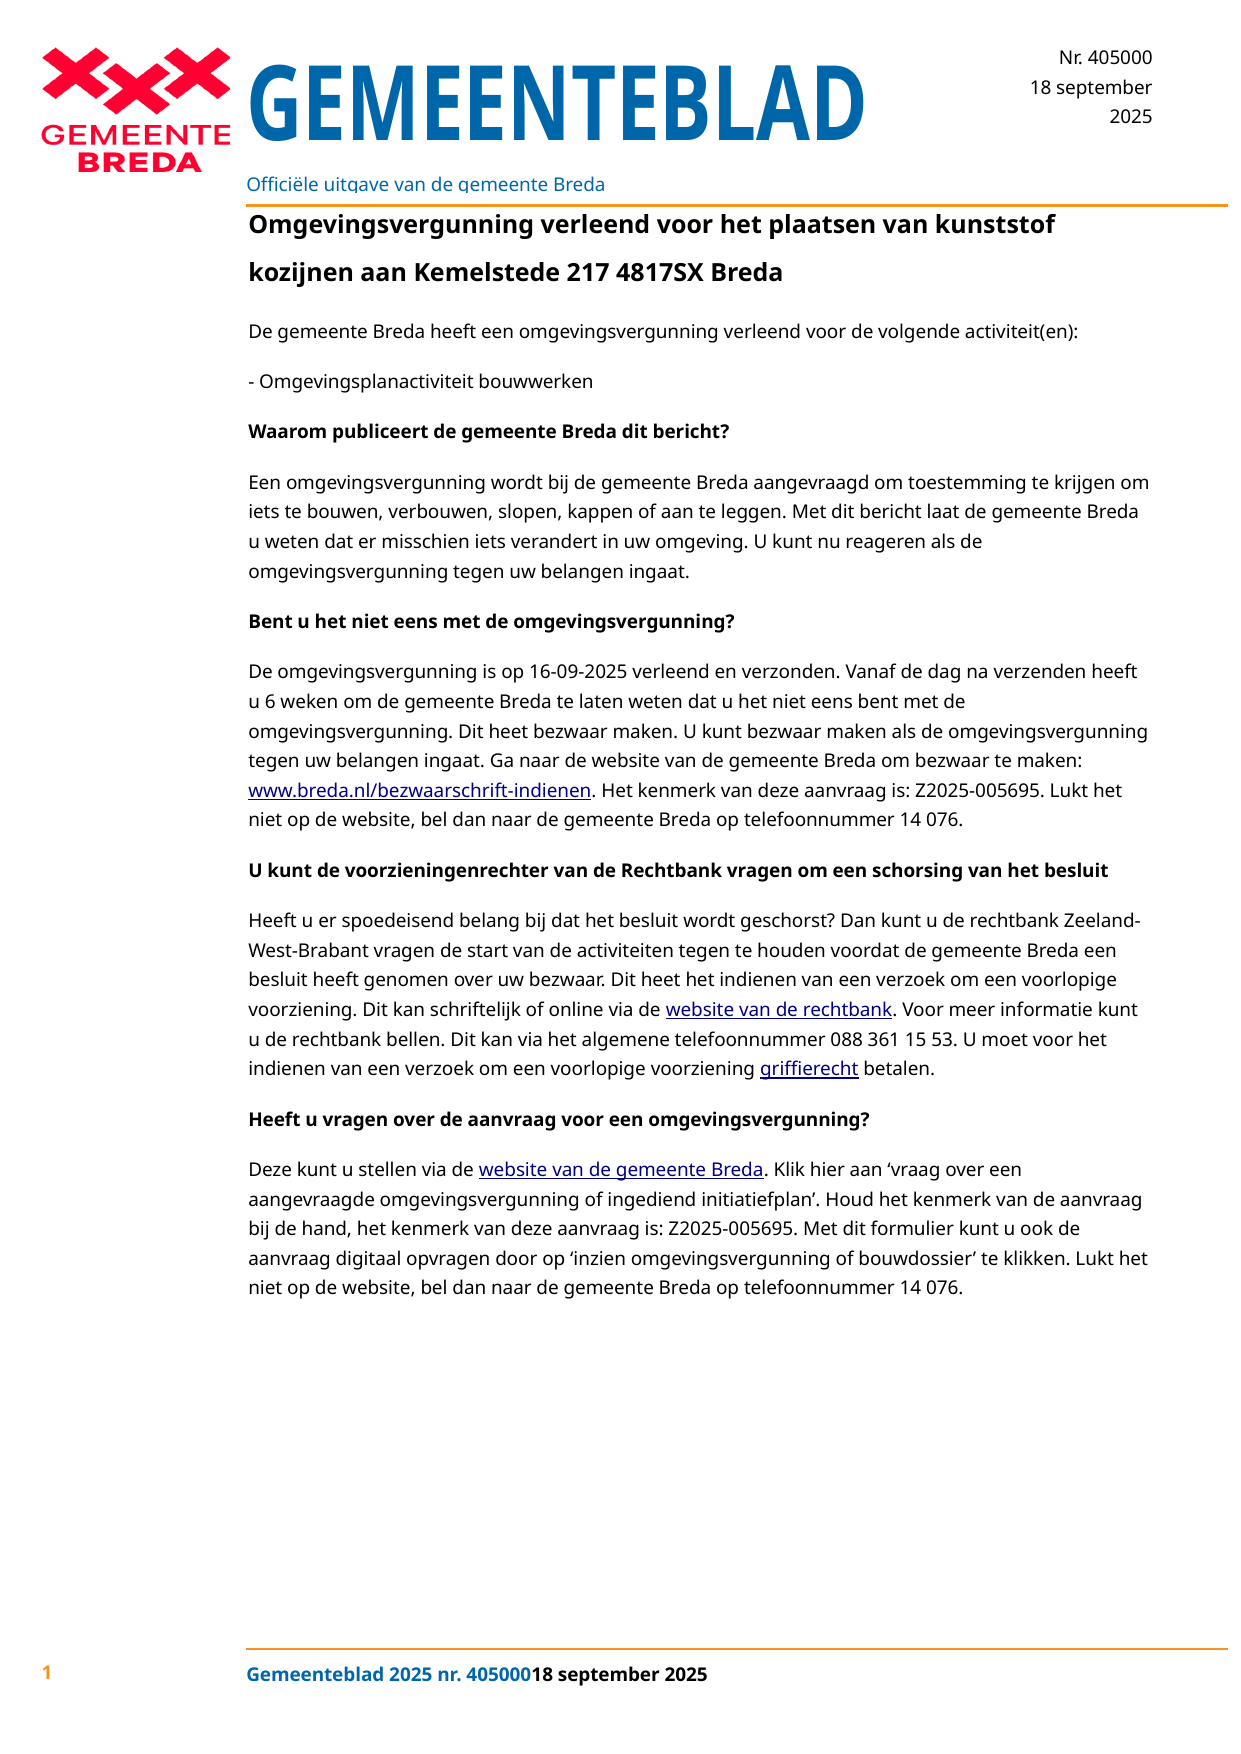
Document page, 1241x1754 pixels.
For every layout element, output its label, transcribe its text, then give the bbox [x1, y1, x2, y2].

text Omgevingsvergunning verleend voor het plaatsen van kunststof kozijnen aan Kemelstede 217 4817SX Breda [248, 207, 1152, 288]
text Een omgevingsvergunning wordt bij de gemeente Breda aangevraagd om toestemming te krijgen om iets te bouwen, verbouwen, slopen, kappen of aan te leggen. Met dit bericht laat de gemeente Breda u weten dat er misschien iets verandert in uw omgeving. U kunt nu reageren als de omgevingsvergunning tegen uw belangen ingaat. [248, 469, 1152, 584]
text Heeft u er spoedeisend belang bij dat het besluit wordt geschorst? Dan kunt u de rechtbank Zeeland-West-Brabant vragen de start van de activiteiten tegen te houden voordat de gemeente Breda een besluit heeft genomen over uw bezwaar. Dit heet het indienen van een verzoek om een voorlopige voorziening. Dit kan schriftelijk of online via de website van de rechtbank. Voor meer informatie kunt u de rechtbank bellen. Dit kan via het algemene telefoonnummer 088 361 15 53. U moet voor het indienen van een verzoek om een voorlopige voorziening griffierecht betalen. [248, 907, 1152, 1081]
text Deze kunt u stellen via de website van de gemeente Breda. Klik hier aan ‘vraag over een aangevraagde omgevingsvergunning of ingediend initiatiefplan’. Houd het kenmerk van de aanvraag bij de hand, het kenmerk van deze aanvraag is: Z2025-005695. Met dit formulier kunt u ook de aanvraag digitaal opvragen door op ‘inzien omgevingsvergunning of bouwdossier’ te klikken. Lukt het niet op de website, bel dan naar de gemeente Breda op telefoonnummer 14 076. [248, 1156, 1152, 1300]
text De gemeente Breda heeft een omgevingsvergunning verleend voor de volgende activiteit(en): [248, 318, 1152, 344]
text U kunt de voorzieningenrechter van de Rechtbank vragen om een schorsing van het besluit [248, 857, 1152, 883]
text Waarom publiceert de gemeente Breda dit bericht? [248, 419, 1152, 444]
text De omgevingsvergunning is op 16-09-2025 verleend en verzonden. Vanaf de dag na verzenden heeft u 6 weken om de gemeente Breda te laten weten dat u het niet eens bent met de omgevingsvergunning. Dit heet bezwaar maken. U kunt bezwaar maken als de omgevingsvergunning tegen uw belangen ingaat. Ga naar de website van de gemeente Breda om bezwaar te maken: www.breda.nl/bezwaarschrift-indienen. Het kenmerk van deze aanvraag is: Z2025-005695. Lukt het niet op de website, bel dan naar de gemeente Breda op telefoonnummer 14 076. [248, 659, 1152, 832]
picture [41, 47, 231, 172]
text Bent u het niet eens met de omgevingsvergunning? [248, 608, 1152, 634]
text Heeft u vragen over de aanvraag voor een omgevingsvergunning? [248, 1106, 1152, 1132]
text - Omgevingsplanactiviteit bouwwerken [248, 368, 1152, 394]
